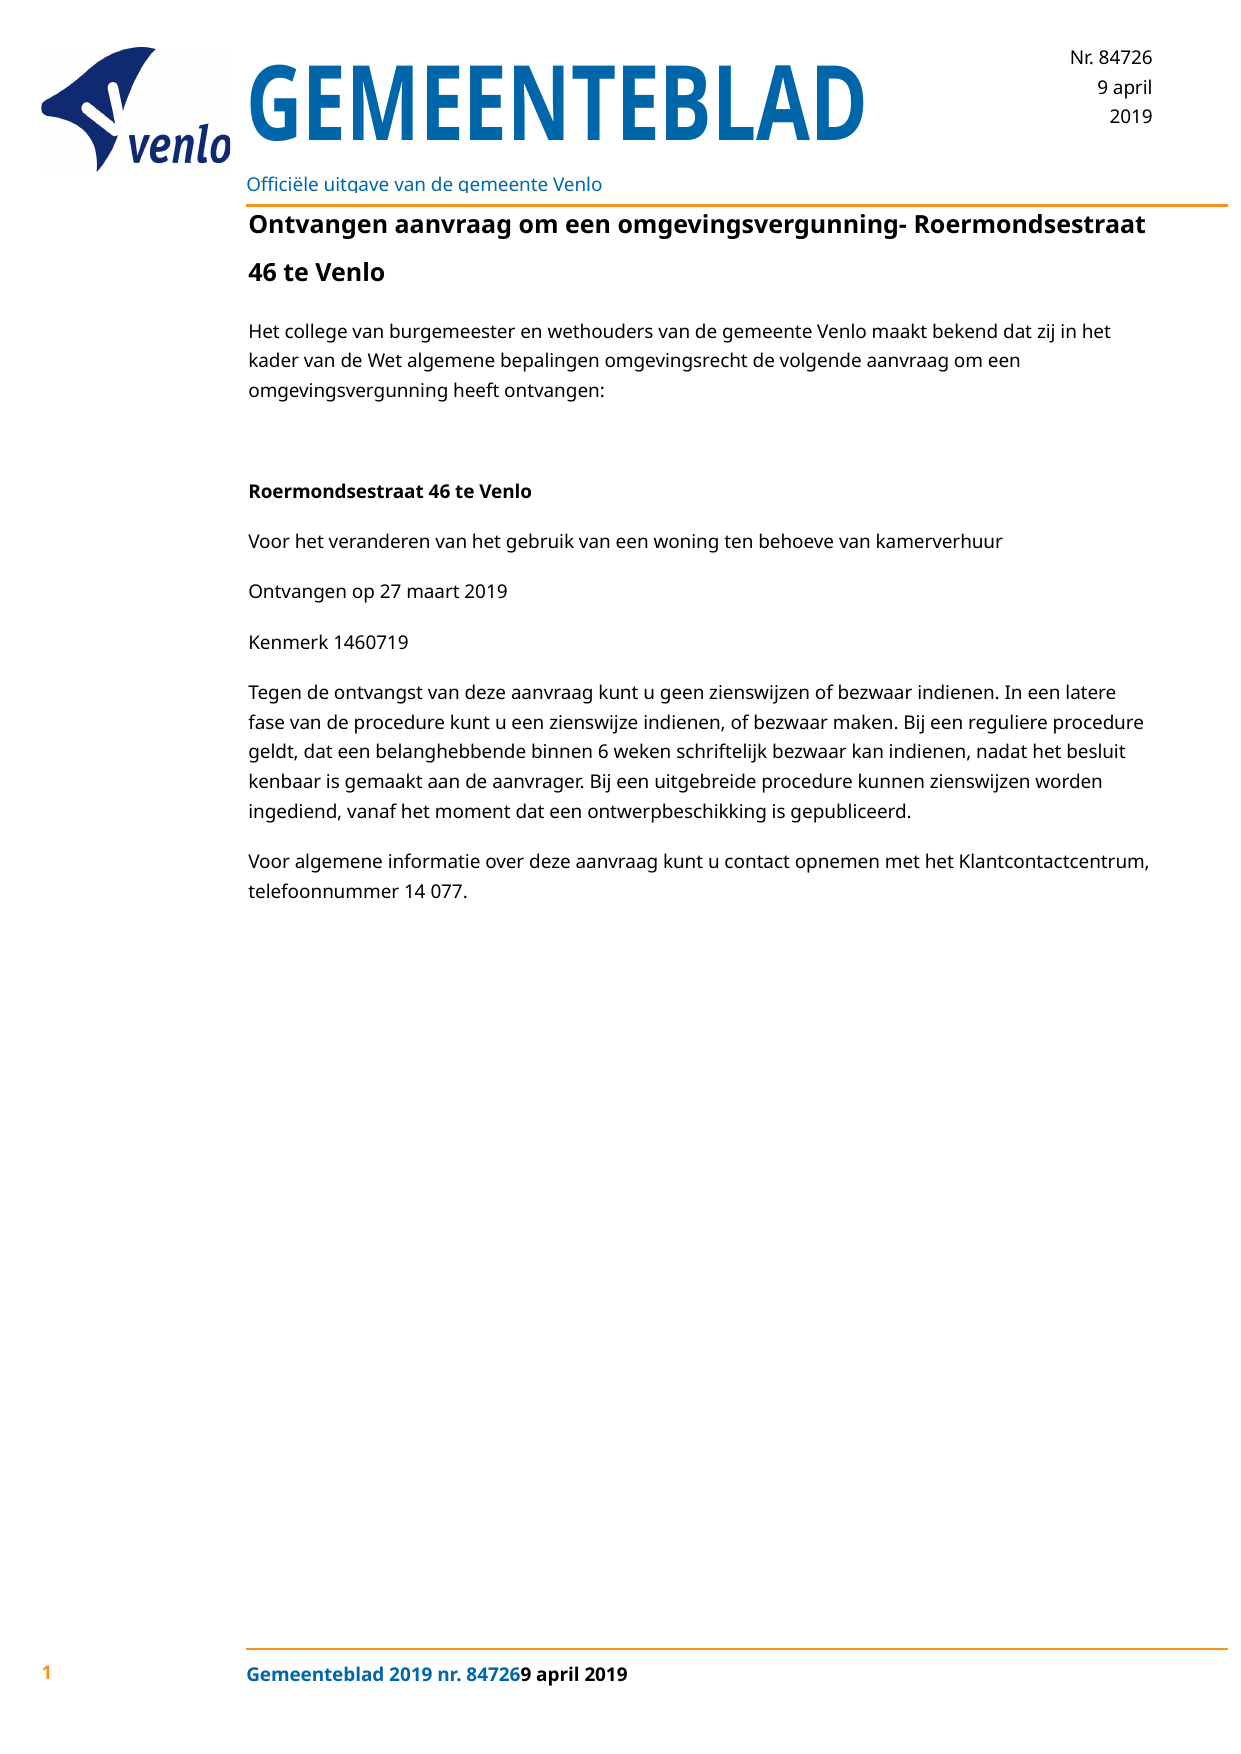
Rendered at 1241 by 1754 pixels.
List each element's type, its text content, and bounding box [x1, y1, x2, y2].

text Ontvangen op 27 maart 2019 [248, 579, 1152, 604]
text Tegen de ontvangst van deze aanvraag kunt u geen zienswijzen of bezwaar indienen. In een latere fase van de procedure kunt u een zienswijze indienen, of bezwaar maken. Bij een reguliere procedure geldt, dat een belanghebbende binnen 6 weken schriftelijk bezwaar kan indienen, nadat het besluit kenbaar is gemaakt aan de aanvrager. Bij een uitgebreide procedure kunnen zienswijzen worden ingediend, vanaf het moment dat een ontwerpbeschikking is gepubliceerd. [248, 679, 1152, 824]
text Voor algemene informatie over deze aanvraag kunt u contact opnemen met het Klantcontactcentrum, telefoonnummer 14 077. [248, 848, 1152, 904]
picture [41, 47, 231, 172]
text Roermondsestraat 46 te Venlo [248, 478, 1152, 504]
text Ontvangen aanvraag om een omgevingsvergunning- Roermondsestraat 46 te Venlo [248, 207, 1152, 288]
text Voor het veranderen van het gebruik van een woning ten behoeve van kamerverhuur [248, 528, 1152, 554]
text Het college van burgemeester en wethouders van de gemeente Venlo maakt bekend dat zij in het kader van de Wet algemene bepalingen omgevingsrecht de volgende aanvraag om een omgevingsvergunning heeft ontvangen: [248, 318, 1152, 403]
text Kenmerk 1460719 [248, 629, 1152, 655]
